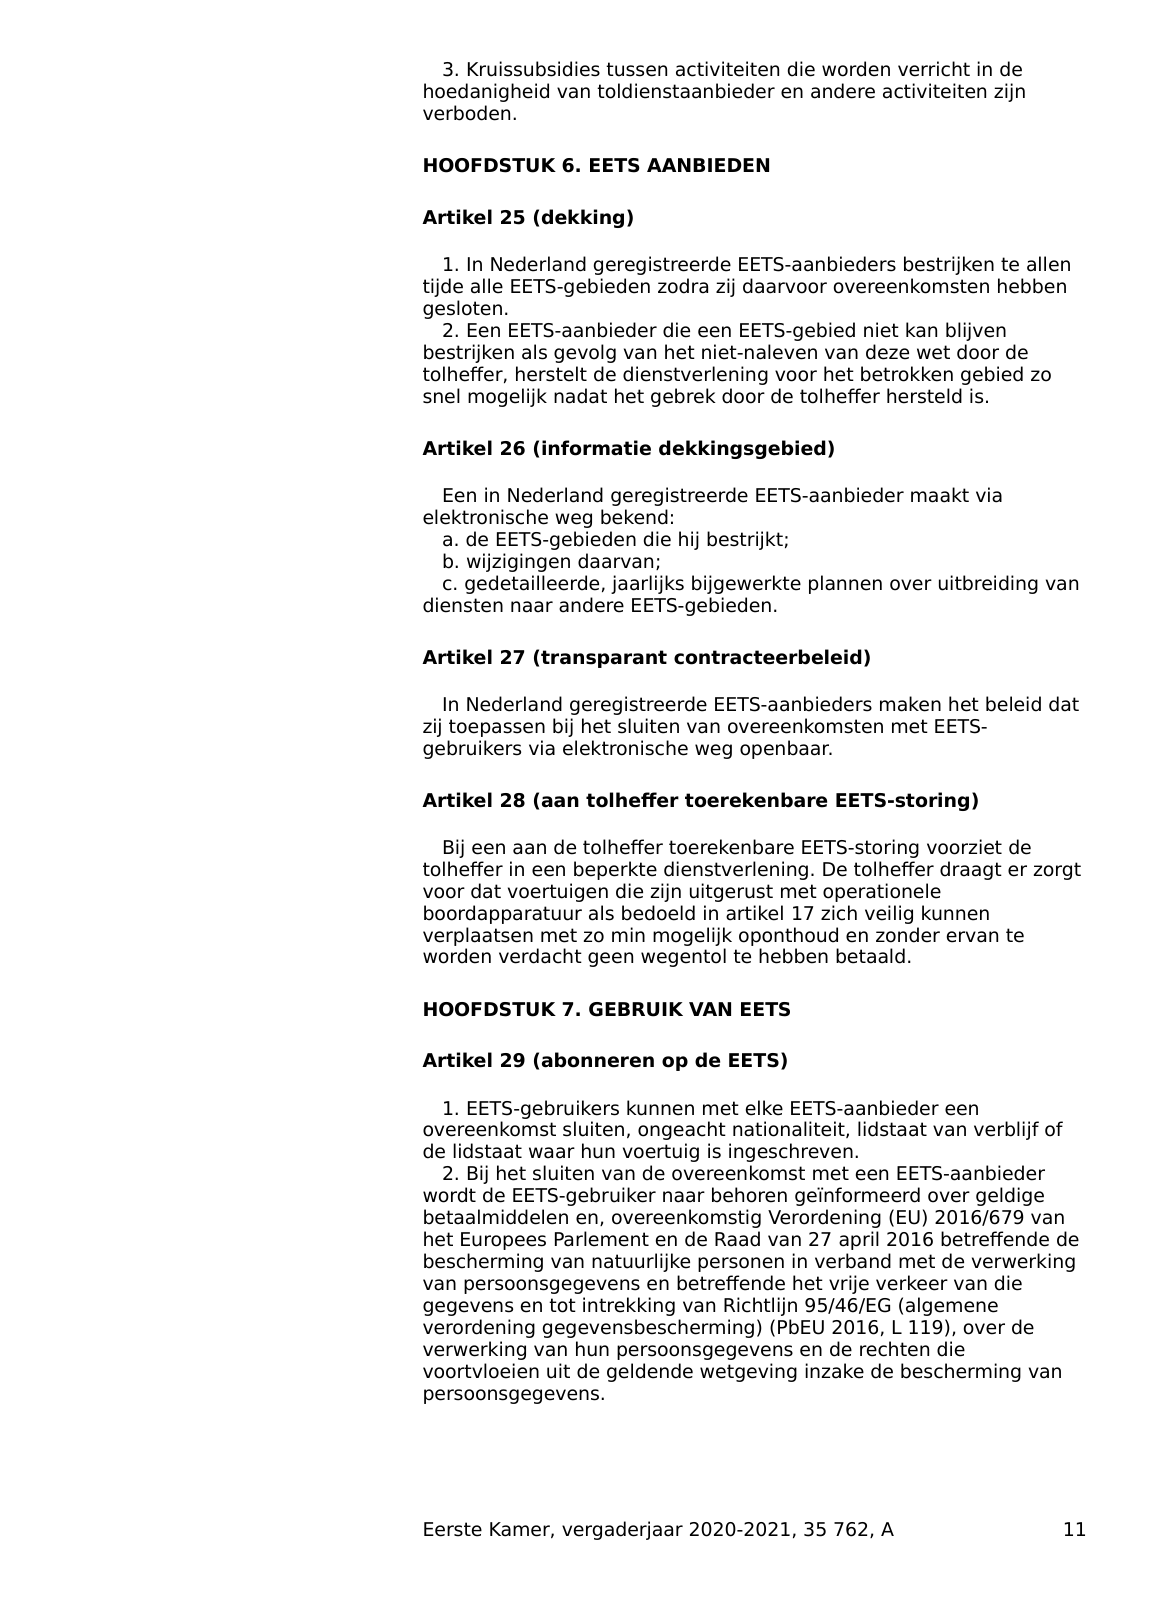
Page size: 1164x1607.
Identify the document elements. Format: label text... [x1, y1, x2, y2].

text a. de EETS-gebieden die hij bestrijkt; [422, 529, 1087, 551]
text In Nederland geregistreerde EETS-aanbieders maken het beleid dat zij toepassen bij het sluiten van overeenkomsten met EETS-gebruikers via elektronische weg openbaar. [422, 694, 1087, 759]
text Bij een aan de tolheffer toerekenbare EETS-storing voorziet de tolheffer in een beperkte dienstverlening. De tolheffer draagt er zorgt voor dat voertuigen die zijn uitgerust met operationele boordapparatuur als bedoeld in artikel 17 zich veilig kunnen verplaatsen met zo min mogelijk oponthoud en zonder ervan te worden verdacht geen wegentol te hebben betaald. [422, 837, 1087, 968]
text Een in Nederland geregistreerde EETS-aanbieder maakt via elektronische weg bekend: [422, 485, 1087, 529]
subtitle Artikel 29 (abonneren op de EETS) [422, 1050, 1087, 1072]
text 1. In Nederland geregistreerde EETS-aanbieders bestrijken te allen tijde alle EETS-gebieden zodra zij daarvoor overeenkomsten hebben gesloten. [422, 254, 1087, 320]
text 2. Een EETS-aanbieder die een EETS-gebied niet kan blijven bestrijken als gevolg van het niet-naleven van deze wet door de tolheffer, herstelt de dienstverlening voor het betrokken gebied zo snel mogelijk nadat het gebrek door de tolheffer hersteld is. [422, 320, 1087, 408]
subtitle HOOFDSTUK 6. EETS AANBIEDEN [422, 155, 1087, 177]
subtitle Artikel 27 (transparant contracteerbeleid) [422, 647, 1087, 669]
subtitle Artikel 25 (dekking) [422, 207, 1087, 229]
text 2. Bij het sluiten van de overeenkomst met een EETS-aanbieder wordt de EETS-gebruiker naar behoren geïnformeerd over geldige betaalmiddelen en, overeenkomstig Verordening (EU) 2016/679 van het Europees Parlement en de Raad van 27 april 2016 betreffende de bescherming van natuurlijke personen in verband met de verwerking van persoonsgegevens en betreffende het vrije verkeer van die gegevens en tot intrekking van Richtlijn 95/46/EG (algemene verordening gegevensbescherming) (PbEU 2016, L 119), over de verwerking van hun persoonsgegevens en de rechten die voortvloeien uit de geldende wetgeving inzake de bescherming van persoonsgegevens. [422, 1163, 1087, 1405]
text 3. Kruissubsidies tussen activiteiten die worden verricht in de hoedanigheid van toldienstaanbieder en andere activiteiten zijn verboden. [422, 59, 1087, 125]
text 1. EETS-gebruikers kunnen met elke EETS-aanbieder een overeenkomst sluiten, ongeacht nationaliteit, lidstaat van verblijf of de lidstaat waar hun voertuig is ingeschreven. [422, 1097, 1087, 1163]
subtitle Artikel 26 (informatie dekkingsgebied) [422, 438, 1087, 460]
subtitle HOOFDSTUK 7. GEBRUIK VAN EETS [422, 998, 1087, 1020]
text c. gedetailleerde, jaarlijks bijgewerkte plannen over uitbreiding van diensten naar andere EETS-gebieden. [422, 573, 1087, 617]
text b. wijzigingen daarvan; [422, 551, 1087, 573]
subtitle Artikel 28 (aan tolheffer toerekenbare EETS-storing) [422, 789, 1087, 812]
